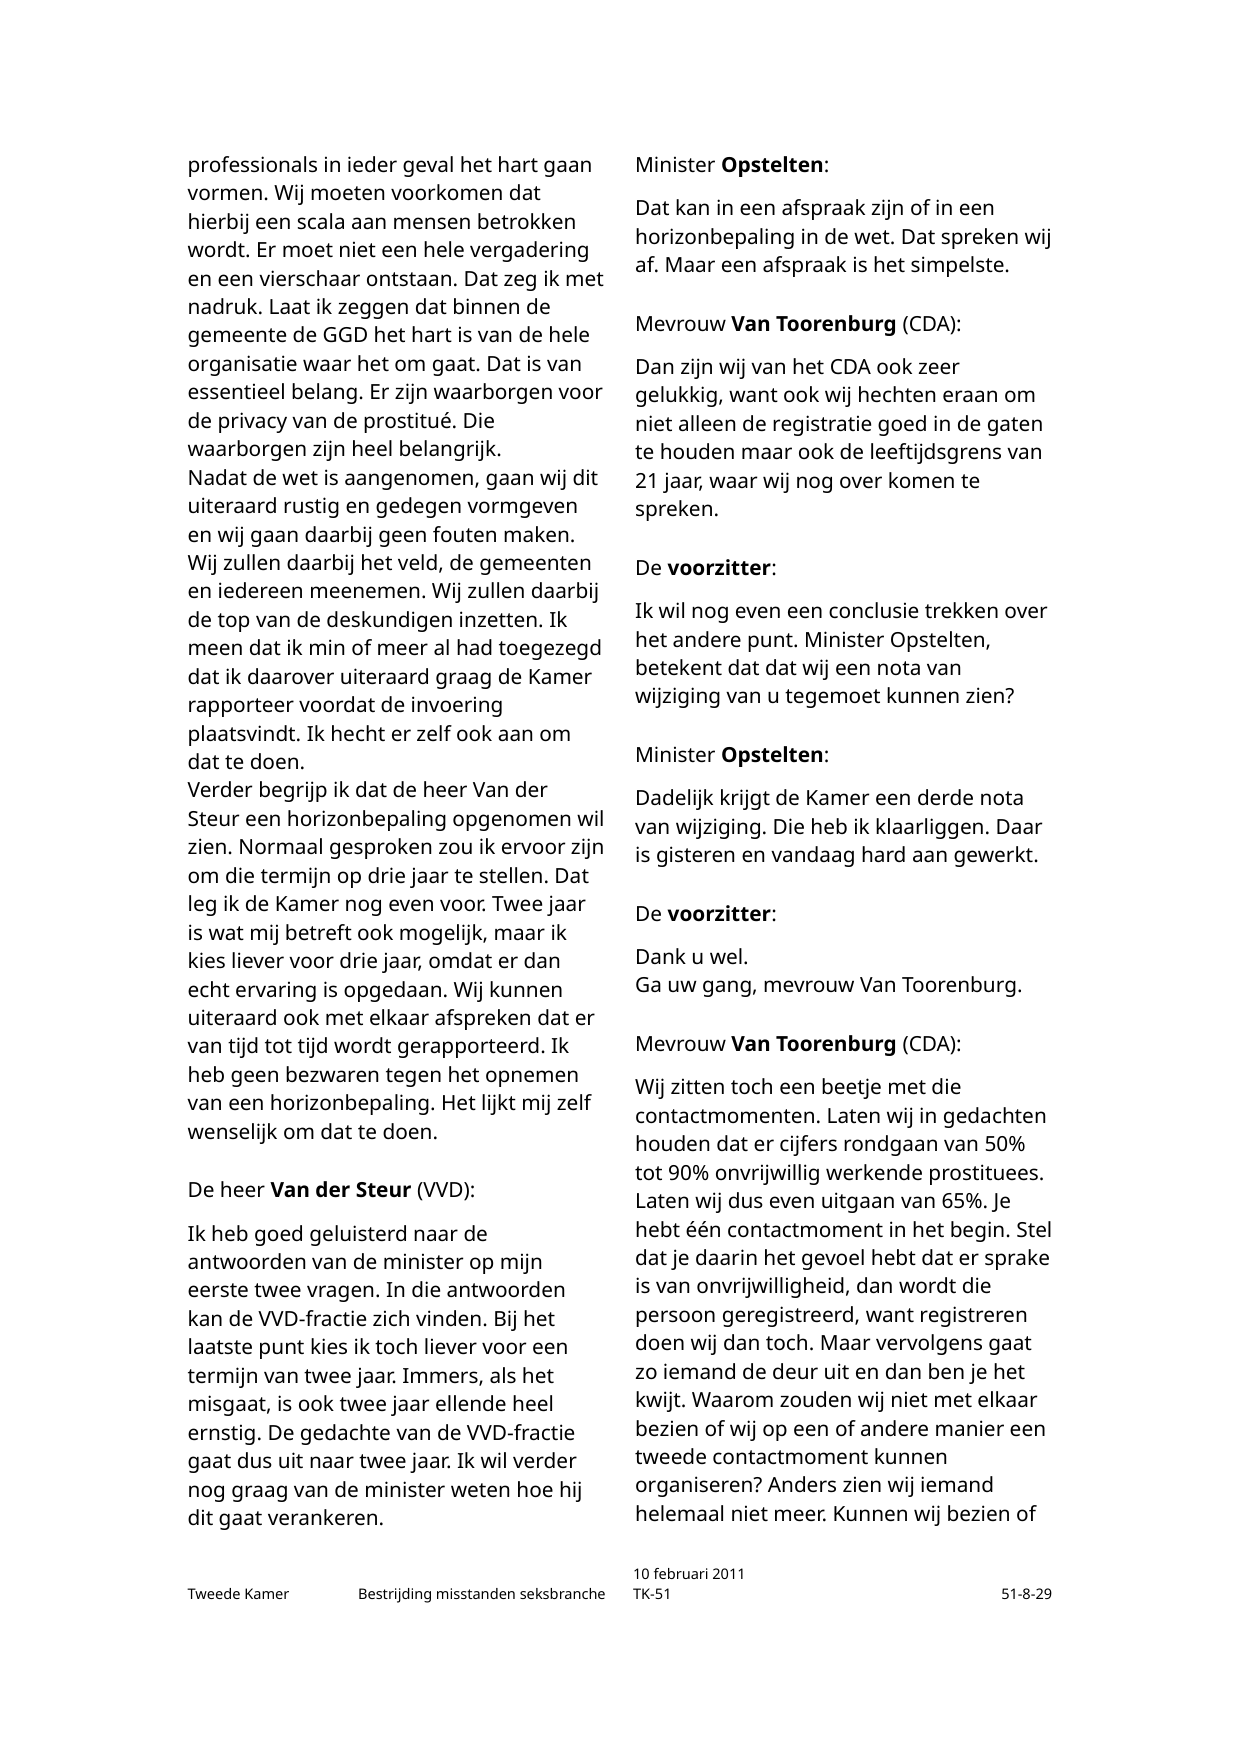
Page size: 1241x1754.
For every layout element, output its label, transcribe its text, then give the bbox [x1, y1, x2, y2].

text Minister Opstelten: [635, 150, 1053, 178]
text professionals in ieder geval het hart gaan vormen. Wij moeten voorkomen dat hierbij een scala aan mensen betrokken wordt. Er moet niet een hele vergadering en een vierschaar ontstaan. Dat zeg ik met nadruk. Laat ik zeggen dat binnen de gemeente de GGD het hart is van de hele organisatie waar het om gaat. Dat is van essentieel belang. Er zijn waarborgen voor de privacy van de prostitué. Die waarborgen zijn heel belangrijk. [187, 150, 605, 463]
text Minister Opstelten: [635, 740, 1053, 768]
text Mevrouw Van Toorenburg (CDA): [635, 309, 1053, 337]
text Verder begrijp ik dat de heer Van der Steur een horizonbepaling opgenomen wil zien. Normaal gesproken zou ik ervoor zijn om die termijn op drie jaar te stellen. Dat leg ik de Kamer nog even voor. Twee jaar is wat mij betreft ook mogelijk, maar ik kies liever voor drie jaar, omdat er dan echt ervaring is opgedaan. Wij kunnen uiteraard ook met elkaar afspreken dat er van tijd tot tijd wordt gerapporteerd. Ik heb geen bezwaren tegen het opnemen van een horizonbepaling. Het lijkt mij zelf wenselijk om dat te doen. [187, 776, 605, 1145]
text Nadat de wet is aangenomen, gaan wij dit uiteraard rustig en gedegen vormgeven en wij gaan daarbij geen fouten maken. Wij zullen daarbij het veld, de gemeenten en iedereen meenemen. Wij zullen daarbij de top van de deskundigen inzetten. Ik meen dat ik min of meer al had toegezegd dat ik daarover uiteraard graag de Kamer rapporteer voordat de invoering plaatsvindt. Ik hecht er zelf ook aan om dat te doen. [187, 463, 605, 776]
text Dank u wel. [635, 942, 1053, 971]
text De voorzitter: [635, 899, 1053, 927]
text Dat kan in een afspraak zijn of in een horizonbepaling in de wet. Dat spreken wij af. Maar een afspraak is het simpelste. [635, 193, 1053, 279]
text De voorzitter: [635, 553, 1053, 581]
text De heer Van der Steur (VVD): [187, 1175, 605, 1204]
text Ik heb goed geluisterd naar de antwoorden van de minister op mijn eerste twee vragen. In die antwoorden kan de VVD-fractie zich vinden. Bij het laatste punt kies ik toch liever voor een termijn van twee jaar. Immers, als het misgaat, is ook twee jaar ellende heel ernstig. De gedachte van de VVD-fractie gaat dus uit naar twee jaar. Ik wil verder nog graag van de minister weten hoe hij dit gaat verankeren. [187, 1219, 605, 1532]
text Wij zitten toch een beetje met die contactmomenten. Laten wij in gedachten houden dat er cijfers rondgaan van 50% tot 90% onvrijwillig werkende prostituees. Laten wij dus even uitgaan van 65%. Je hebt één contactmoment in het begin. Stel dat je daarin het gevoel hebt dat er sprake is van onvrijwilligheid, dan wordt die persoon geregi‍streerd, want registreren doen wij dan toch. Maar vervolgens gaat zo iemand de deur uit en dan ben je het kwijt. Waarom zouden wij niet met elkaar bezien of wij op een of andere manier een tweede contactmoment kunnen organiseren? Anders zien wij iemand helemaal niet meer. Kunnen wij bezien of [635, 1072, 1053, 1527]
text Mevrouw Van Toorenburg (CDA): [635, 1029, 1053, 1057]
text Dadelijk krijgt de Kamer een derde nota van wijziging. Die heb ik klaarliggen. Daar is gisteren en vandaag hard aan gewerkt. [635, 783, 1053, 869]
text Dan zijn wij van het CDA ook zeer gelukkig, want ook wij hechten eraan om niet alleen de registratie goed in de gaten te houden maar ook de leeftijdsgrens van 21 jaar, waar wij nog over komen te spreken. [635, 352, 1053, 523]
text Ik wil nog even een conclusie trekken over het andere punt. Minister Opstelten, betekent dat dat wij een nota van wijziging van u tegemoet kunnen zien? [635, 596, 1053, 710]
text Ga uw gang, mevrouw Van Toorenburg. [635, 971, 1053, 999]
